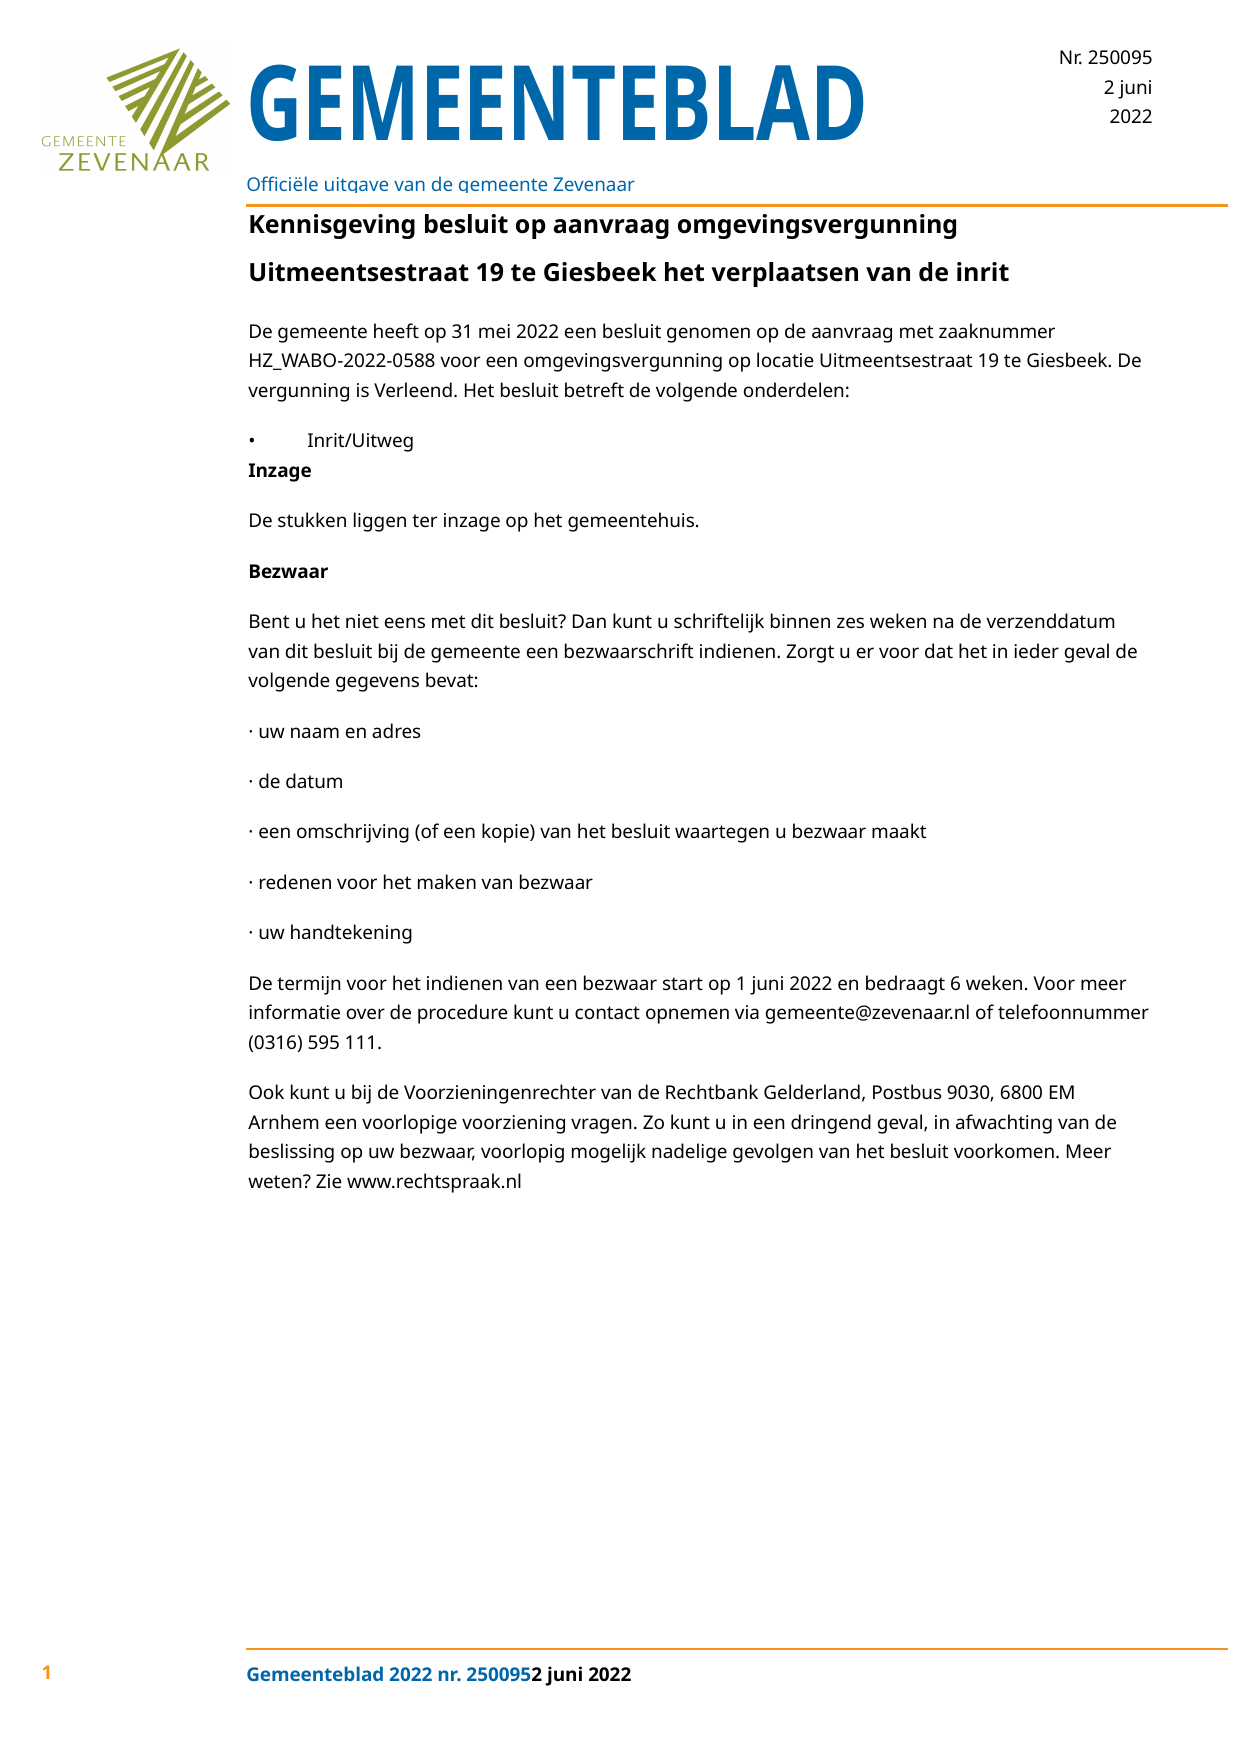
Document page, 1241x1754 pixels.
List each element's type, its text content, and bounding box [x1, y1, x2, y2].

picture [41, 47, 231, 172]
text Ook kunt u bij de Voorzieningenrechter van de Rechtbank Gelderland, Postbus 9030, 6800 EM Arnhem een voorlopige voorziening vragen. Zo kunt u in een dringend geval, in afwachting van de beslissing op uw bezwaar, voorlopig mogelijk nadelige gevolgen van het besluit voorkomen. Meer weten? Zie www.rechtspraak.nl [248, 1079, 1152, 1194]
text Kennisgeving besluit op aanvraag omgevingsvergunning Uitmeentsestraat 19 te Giesbeek het verplaatsen van de inrit [248, 207, 1152, 288]
text Bent u het niet eens met dit besluit? Dan kunt u schriftelijk binnen zes weken na de verzenddatum van dit besluit bij de gemeente een bezwaarschrift indienen. Zorgt u er voor dat het in ieder geval de volgende gegevens bevat: [248, 608, 1152, 693]
text · redenen voor het maken van bezwaar [248, 869, 1152, 895]
text De gemeente heeft op 31 mei 2022 een besluit genomen op de aanvraag met zaaknummer HZ_WABO-2022-0588 voor een omgevingsvergunning op locatie Uitmeentsestraat 19 te Giesbeek. De vergunning is Verleend. Het besluit betreft de volgende onderdelen: [248, 318, 1152, 403]
text Inzage [248, 457, 1152, 483]
text De termijn voor het indienen van een bezwaar start op 1 juni 2022 en bedraagt 6 weken. Voor meer informatie over de procedure kunt u contact opnemen via gemeente@zevenaar.nl of telefoonnummer (0316) 595 111. [248, 970, 1152, 1055]
text Bezwaar [248, 558, 1152, 584]
text · een omschrijving (of een kopie) van het besluit waartegen u bezwaar maakt [248, 819, 1152, 844]
text · de datum [248, 768, 1152, 794]
text · uw naam en adres [248, 718, 1152, 744]
text De stukken liggen ter inzage op het gemeentehuis. [248, 507, 1152, 533]
text · uw handtekening [248, 919, 1152, 945]
list Inrit/Uitweg [248, 427, 1152, 453]
